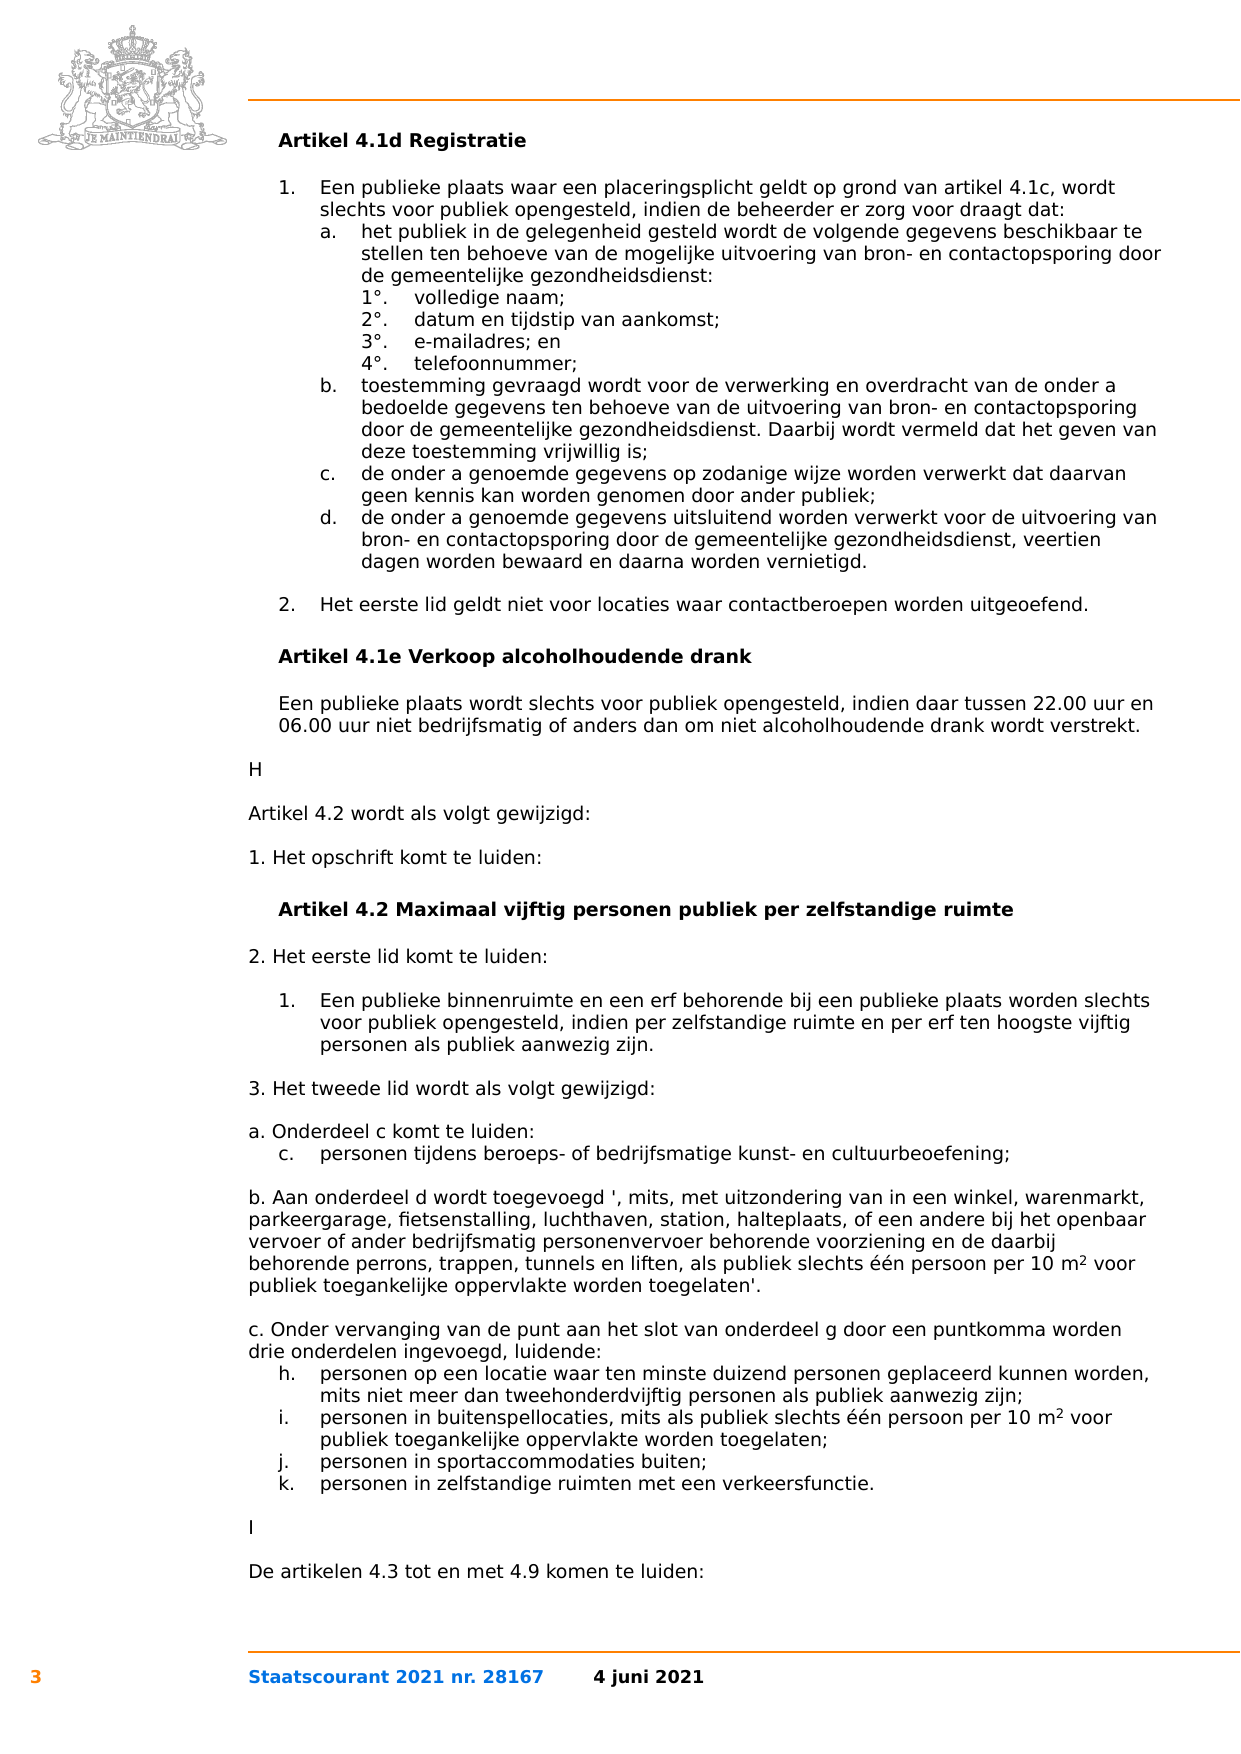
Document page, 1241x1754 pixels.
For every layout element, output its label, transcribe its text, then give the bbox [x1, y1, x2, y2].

text 1. Het opschrift komt te luiden: [248, 847, 1163, 869]
text k. personen in zelfstandige ruimten met een verkeersfunctie. [278, 1473, 1163, 1495]
picture [38, 25, 227, 150]
text De artikelen 4.3 tot en met 4.9 komen te luiden: [248, 1561, 1163, 1582]
text b. Aan onderdeel d wordt toegevoegd ', mits, met uitzondering van in een winkel, warenmarkt, parkeergarage, fietsenstalling, luchthaven, station, halteplaats, of een andere bij het openbaar vervoer of ander bedrijfsmatig personenvervoer behorende voorziening en de daarbij behorende perrons, trappen, tunnels en liften, als publiek slechts één persoon per 10 m2 voor publiek toegankelijke oppervlakte worden toegelaten'. [248, 1187, 1163, 1297]
text 1. Een publieke binnenruimte en een erf behorende bij een publieke plaats worden slechts voor publiek opengesteld, indien per zelfstandige ruimte en per erf ten hoogste vijftig personen als publiek aanwezig zijn. [278, 990, 1163, 1056]
text 2. Het eerste lid geldt niet voor locaties waar contactberoepen worden uitgeoefend. [278, 594, 1163, 616]
text 3. Het tweede lid wordt als volgt gewijzigd: [248, 1077, 1163, 1099]
text Artikel 4.2 wordt als volgt gewijzigd: [248, 803, 1163, 825]
text c. personen tijdens beroeps- of bedrijfsmatige kunst- en cultuurbeoefening; [278, 1143, 1163, 1165]
text 1. Een publieke plaats waar een placeringsplicht geldt op grond van artikel 4.1c, wordt slechts voor publiek opengesteld, indien de beheerder er zorg voor draagt dat: [278, 177, 1163, 221]
text Een publieke plaats wordt slechts voor publiek opengesteld, indien daar tussen 22.00 uur en 06.00 uur niet bedrijfsmatig of anders dan om niet alcoholhoudende drank wordt verstrekt. [278, 693, 1163, 737]
text I [248, 1517, 1163, 1539]
text h. personen op een locatie waar ten minste duizend personen geplaceerd kunnen worden, mits niet meer dan tweehonderdvijftig personen als publiek aanwezig zijn; [278, 1363, 1163, 1407]
text H [248, 759, 1163, 781]
subtitle Artikel 4.2 Maximaal vijftig personen publiek per zelfstandige ruimte [278, 899, 1163, 921]
text j. personen in sportaccommodaties buiten; [278, 1451, 1163, 1473]
text a. het publiek in de gelegenheid gesteld wordt de volgende gegevens beschikbaar te stellen ten behoeve van de mogelijke uitvoering van bron- en contactopsporing door de gemeentelijke gezondheidsdienst: [319, 221, 1163, 287]
text i. personen in buitenspellocaties, mits als publiek slechts één persoon per 10 m2 voor publiek toegankelijke oppervlakte worden toegelaten; [278, 1407, 1163, 1451]
text 3°. e-mailadres; en [361, 331, 1163, 353]
text 2. Het eerste lid komt te luiden: [248, 946, 1163, 968]
subtitle Artikel 4.1d Registratie [278, 130, 1163, 152]
text a. Onderdeel c komt te luiden: [248, 1121, 1163, 1143]
text b. toestemming gevraagd wordt voor de verwerking en overdracht van de onder a bedoelde gegevens ten behoeve van de uitvoering van bron- en contactopsporing door de gemeentelijke gezondheidsdienst. Daarbij wordt vermeld dat het geven van deze toestemming vrijwillig is; [319, 375, 1163, 463]
text 2°. datum en tijdstip van aankomst; [361, 309, 1163, 331]
text d. de onder a genoemde gegevens uitsluitend worden verwerkt voor de uitvoering van bron- en contactopsporing door de gemeentelijke gezondheidsdienst, veertien dagen worden bewaard en daarna worden vernietigd. [319, 507, 1163, 572]
subtitle Artikel 4.1e Verkoop alcoholhoudende drank [278, 646, 1163, 668]
text 4°. telefoonnummer; [361, 353, 1163, 375]
text c. de onder a genoemde gegevens op zodanige wijze worden verwerkt dat daarvan geen kennis kan worden genomen door ander publiek; [319, 463, 1163, 507]
text c. Onder vervanging van de punt aan het slot van onderdeel g door een puntkomma worden drie onderdelen ingevoegd, luidende: [248, 1319, 1163, 1363]
text 1°. volledige naam; [361, 287, 1163, 309]
